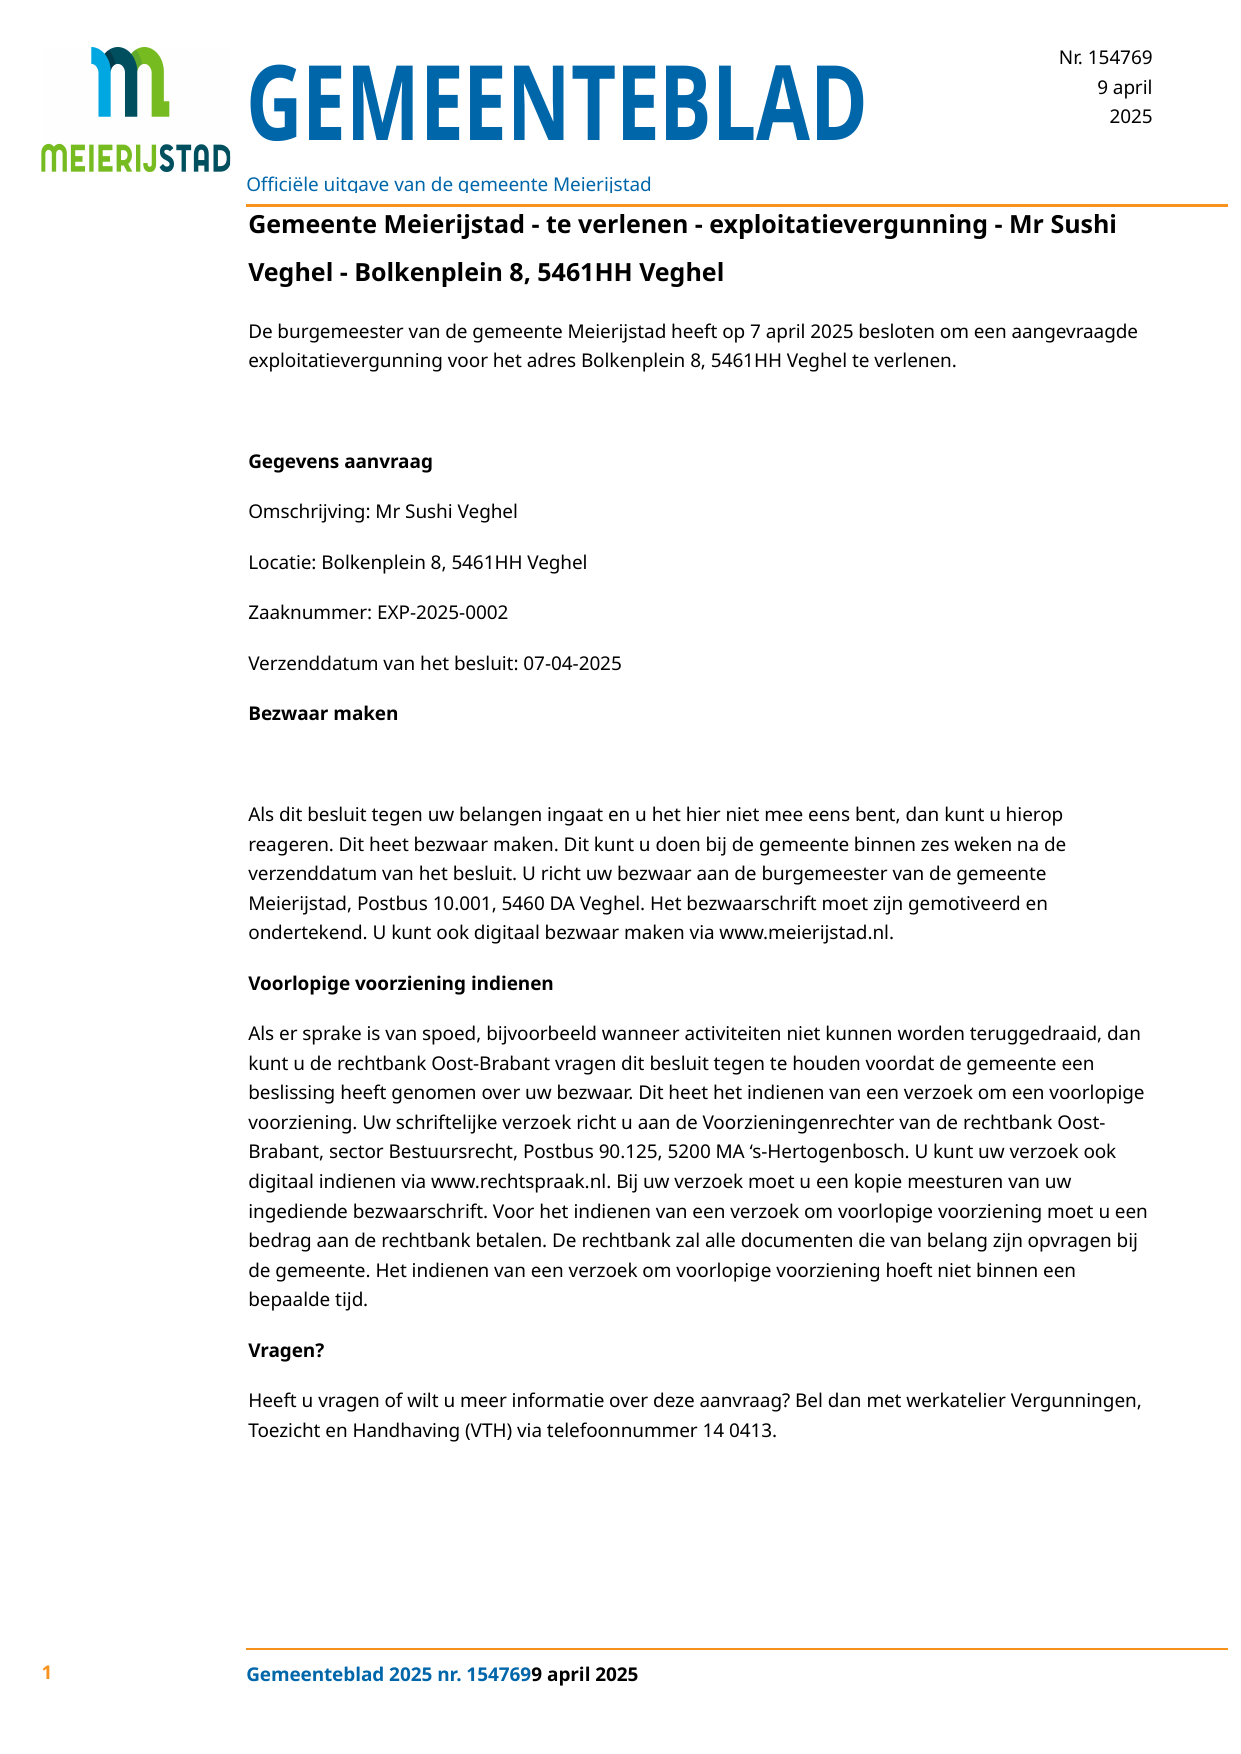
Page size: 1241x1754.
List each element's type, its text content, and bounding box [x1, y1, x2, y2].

picture [41, 47, 231, 172]
text De burgemeester van de gemeente Meierijstad heeft op 7 april 2025 besloten om een aangevraagde exploitatievergunning voor het adres Bolkenplein 8, 5461HH Veghel te verlenen. [248, 318, 1152, 373]
text Heeft u vragen of wilt u meer informatie over deze aanvraag? Bel dan met werkatelier Vergunningen, Toezicht en Handhaving (VTH) via telefoonnummer 14 0413. [248, 1387, 1152, 1443]
text Voorlopige voorziening indienen [248, 970, 1152, 996]
text Bezwaar maken [248, 700, 1152, 726]
text Gemeente Meierijstad - te verlenen - exploitatievergunning - Mr Sushi Veghel - Bolkenplein 8, 5461HH Veghel [248, 207, 1152, 288]
text Zaaknummer: EXP-2025-0002 [248, 599, 1152, 625]
text Verzenddatum van het besluit: 07-04-2025 [248, 650, 1152, 676]
text Als dit besluit tegen uw belangen ingaat en u het hier niet mee eens bent, dan kunt u hierop reageren. Dit heet bezwaar maken. Dit kunt u doen bij de gemeente binnen zes weken na de verzenddatum van het besluit. U richt uw bezwaar aan de burgemeester van de gemeente Meierijstad, Postbus 10.001, 5460 DA Veghel. Het bezwaarschrift moet zijn gemotiveerd en ondertekend. U kunt ook digitaal bezwaar maken via www.meierijstad.nl. [248, 801, 1152, 945]
text Vragen? [248, 1337, 1152, 1363]
text Omschrijving: Mr Sushi Veghel [248, 499, 1152, 524]
text Locatie: Bolkenplein 8, 5461HH Veghel [248, 549, 1152, 575]
text Gegevens aanvraag [248, 448, 1152, 474]
text Als er sprake is van spoed, bijvoorbeeld wanneer activiteiten niet kunnen worden teruggedraaid, dan kunt u de rechtbank Oost-Brabant vragen dit besluit tegen te houden voordat de gemeente een beslissing heeft genomen over uw bezwaar. Dit heet het indienen van een verzoek om een voorlopige voorziening. Uw schriftelijke verzoek richt u aan de Voorzieningenrechter van de rechtbank Oost-Brabant, sector Bestuursrecht, Postbus 90.125, 5200 MA ‘s-Hertogenbosch. U kunt uw verzoek ook digitaal indienen via www.rechtspraak.nl. Bij uw verzoek moet u een kopie meesturen van uw ingediende bezwaarschrift. Voor het indienen van een verzoek om voorlopige voorziening moet u een bedrag aan de rechtbank betalen. De rechtbank zal alle documenten die van belang zijn opvragen bij de gemeente. Het indienen van een verzoek om voorlopige voorziening hoeft niet binnen een bepaalde tijd. [248, 1020, 1152, 1312]
